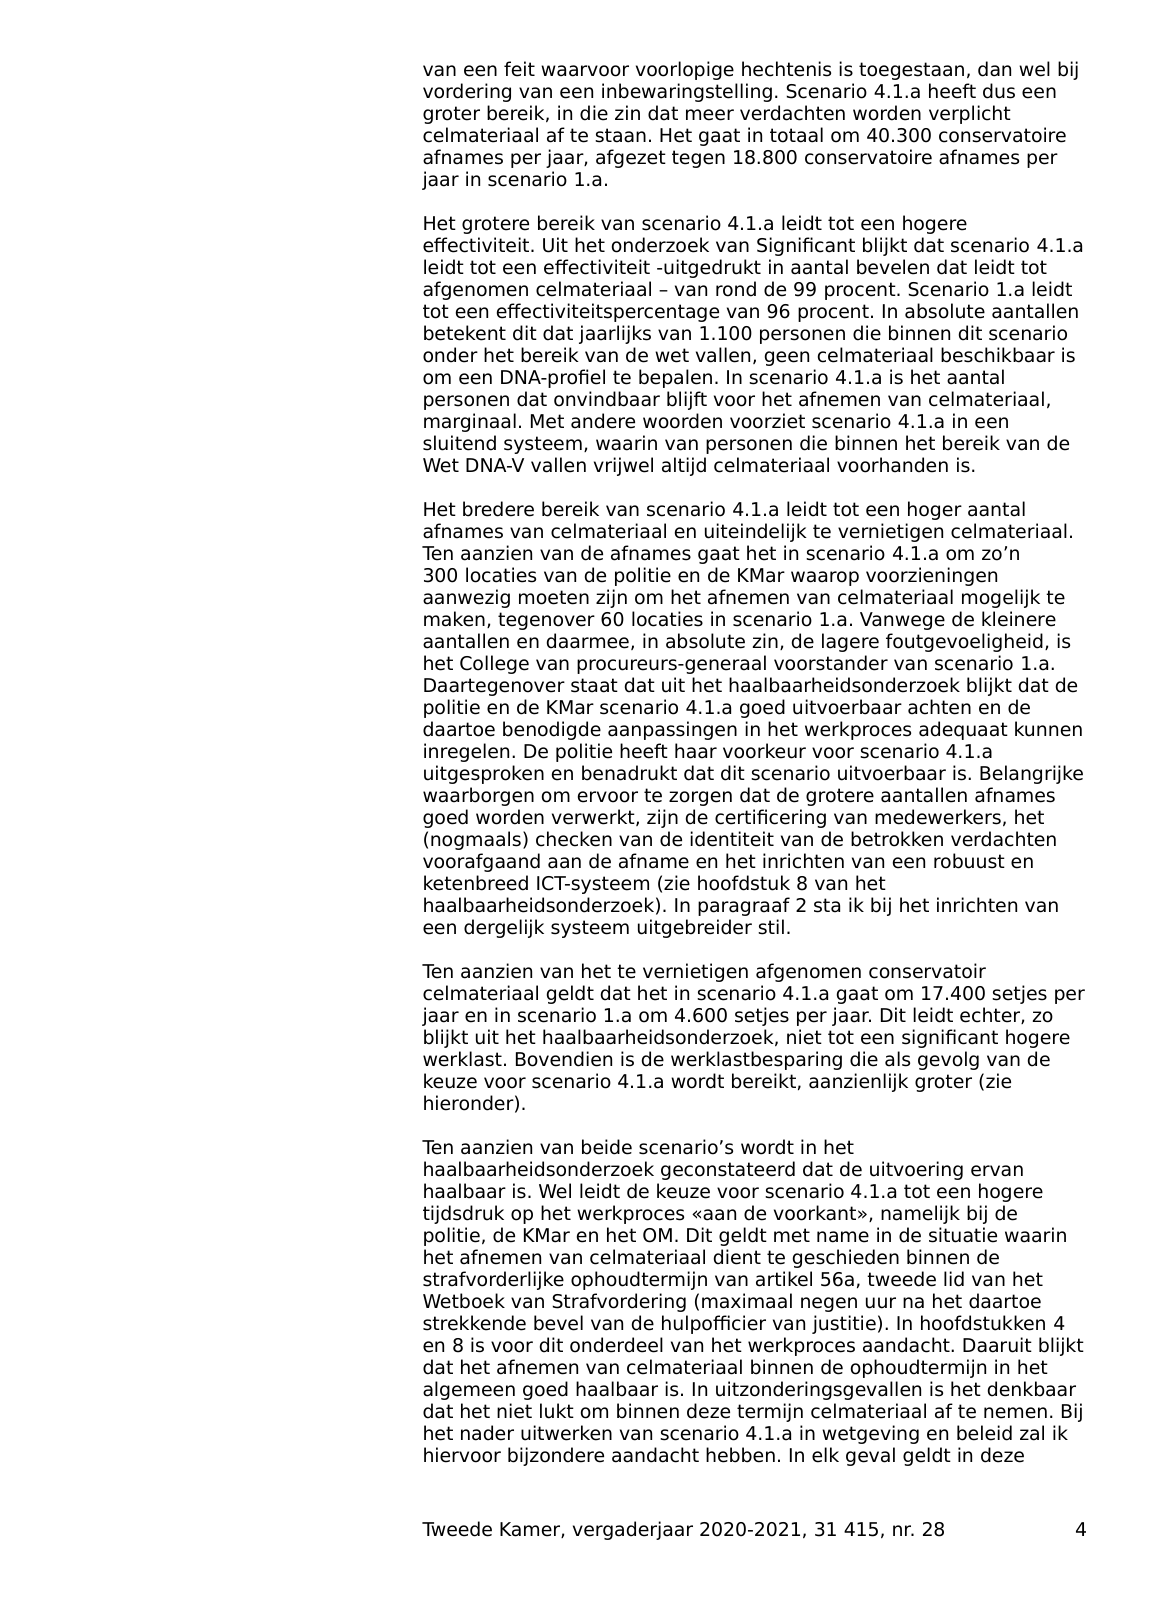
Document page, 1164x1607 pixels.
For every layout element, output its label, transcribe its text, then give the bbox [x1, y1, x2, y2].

text Ten aanzien van beide scenario’s wordt in het haalbaarheidsonderzoek geconstateerd dat de uitvoering ervan haalbaar is. Wel leidt de keuze voor scenario 4.1.a tot een hogere tijdsdruk op het werkproces «aan de voorkant», namelijk bij de politie, de KMar en het OM. Dit geldt met name in de situatie waarin het afnemen van celmateriaal dient te geschieden binnen de strafvorderlijke ophoudtermijn van artikel 56a, tweede lid van het Wetboek van Strafvordering (maximaal negen uur na het daartoe strekkende bevel van de hulpofficier van justitie). In hoofdstukken 4 en 8 is voor dit onderdeel van het werkproces aandacht. Daaruit blijkt dat het afnemen van celmateriaal binnen de ophoudtermijn in het algemeen goed haalbaar is. In uitzonderingsgevallen is het denkbaar dat het niet lukt om binnen deze termijn celmateriaal af te nemen. Bij het nader uitwerken van scenario 4.1.a in wetgeving en beleid zal ik hiervoor bijzondere aandacht hebben. In elk geval geldt in deze [422, 1137, 1087, 1467]
text van een feit waarvoor voorlopige hechtenis is toegestaan, dan wel bij vordering van een inbewaringstelling. Scenario 4.1.a heeft dus een groter bereik, in die zin dat meer verdachten worden verplicht celmateriaal af te staan. Het gaat in totaal om 40.300 conservatoire afnames per jaar, afgezet tegen 18.800 conservatoire afnames per jaar in scenario 1.a. [422, 59, 1087, 191]
text Het grotere bereik van scenario 4.1.a leidt tot een hogere effectiviteit. Uit het onderzoek van Significant blijkt dat scenario 4.1.a leidt tot een effectiviteit -uitgedrukt in aantal bevelen dat leidt tot afgenomen celmateriaal – van rond de 99 procent. Scenario 1.a leidt tot een effectiviteitspercentage van 96 procent. In absolute aantallen betekent dit dat jaarlijks van 1.100 personen die binnen dit scenario onder het bereik van de wet vallen, geen celmateriaal beschikbaar is om een DNA-profiel te bepalen. In scenario 4.1.a is het aantal personen dat onvindbaar blijft voor het afnemen van celmateriaal, marginaal. Met andere woorden voorziet scenario 4.1.a in een sluitend systeem, waarin van personen die binnen het bereik van de Wet DNA-V vallen vrijwel altijd celmateriaal voorhanden is. [422, 213, 1087, 477]
text Het bredere bereik van scenario 4.1.a leidt tot een hoger aantal afnames van celmateriaal en uiteindelijk te vernietigen celmateriaal. Ten aanzien van de afnames gaat het in scenario 4.1.a om zo’n 300 locaties van de politie en de KMar waarop voorzieningen aanwezig moeten zijn om het afnemen van celmateriaal mogelijk te maken, tegenover 60 locaties in scenario 1.a. Vanwege de kleinere aantallen en daarmee, in absolute zin, de lagere foutgevoeligheid, is het College van procureurs-generaal voorstander van scenario 1.a. Daartegenover staat dat uit het haalbaarheidsonderzoek blijkt dat de politie en de KMar scenario 4.1.a goed uitvoerbaar achten en de daartoe benodigde aanpassingen in het werkproces adequaat kunnen inregelen. De politie heeft haar voorkeur voor scenario 4.1.a uitgesproken en benadrukt dat dit scenario uitvoerbaar is. Belangrijke waarborgen om ervoor te zorgen dat de grotere aantallen afnames goed worden verwerkt, zijn de certificering van medewerkers, het (nogmaals) checken van de identiteit van de betrokken verdachten voorafgaand aan de afname en het inrichten van een robuust en ketenbreed ICT-systeem (zie hoofdstuk 8 van het haalbaarheidsonderzoek). In paragraaf 2 sta ik bij het inrichten van een dergelijk systeem uitgebreider stil. [422, 499, 1087, 939]
text Ten aanzien van het te vernietigen afgenomen conservatoir celmateriaal geldt dat het in scenario 4.1.a gaat om 17.400 setjes per jaar en in scenario 1.a om 4.600 setjes per jaar. Dit leidt echter, zo blijkt uit het haalbaarheidsonderzoek, niet tot een significant hogere werklast. Bovendien is de werklastbesparing die als gevolg van de keuze voor scenario 4.1.a wordt bereikt, aanzienlijk groter (zie hieronder). [422, 961, 1087, 1115]
